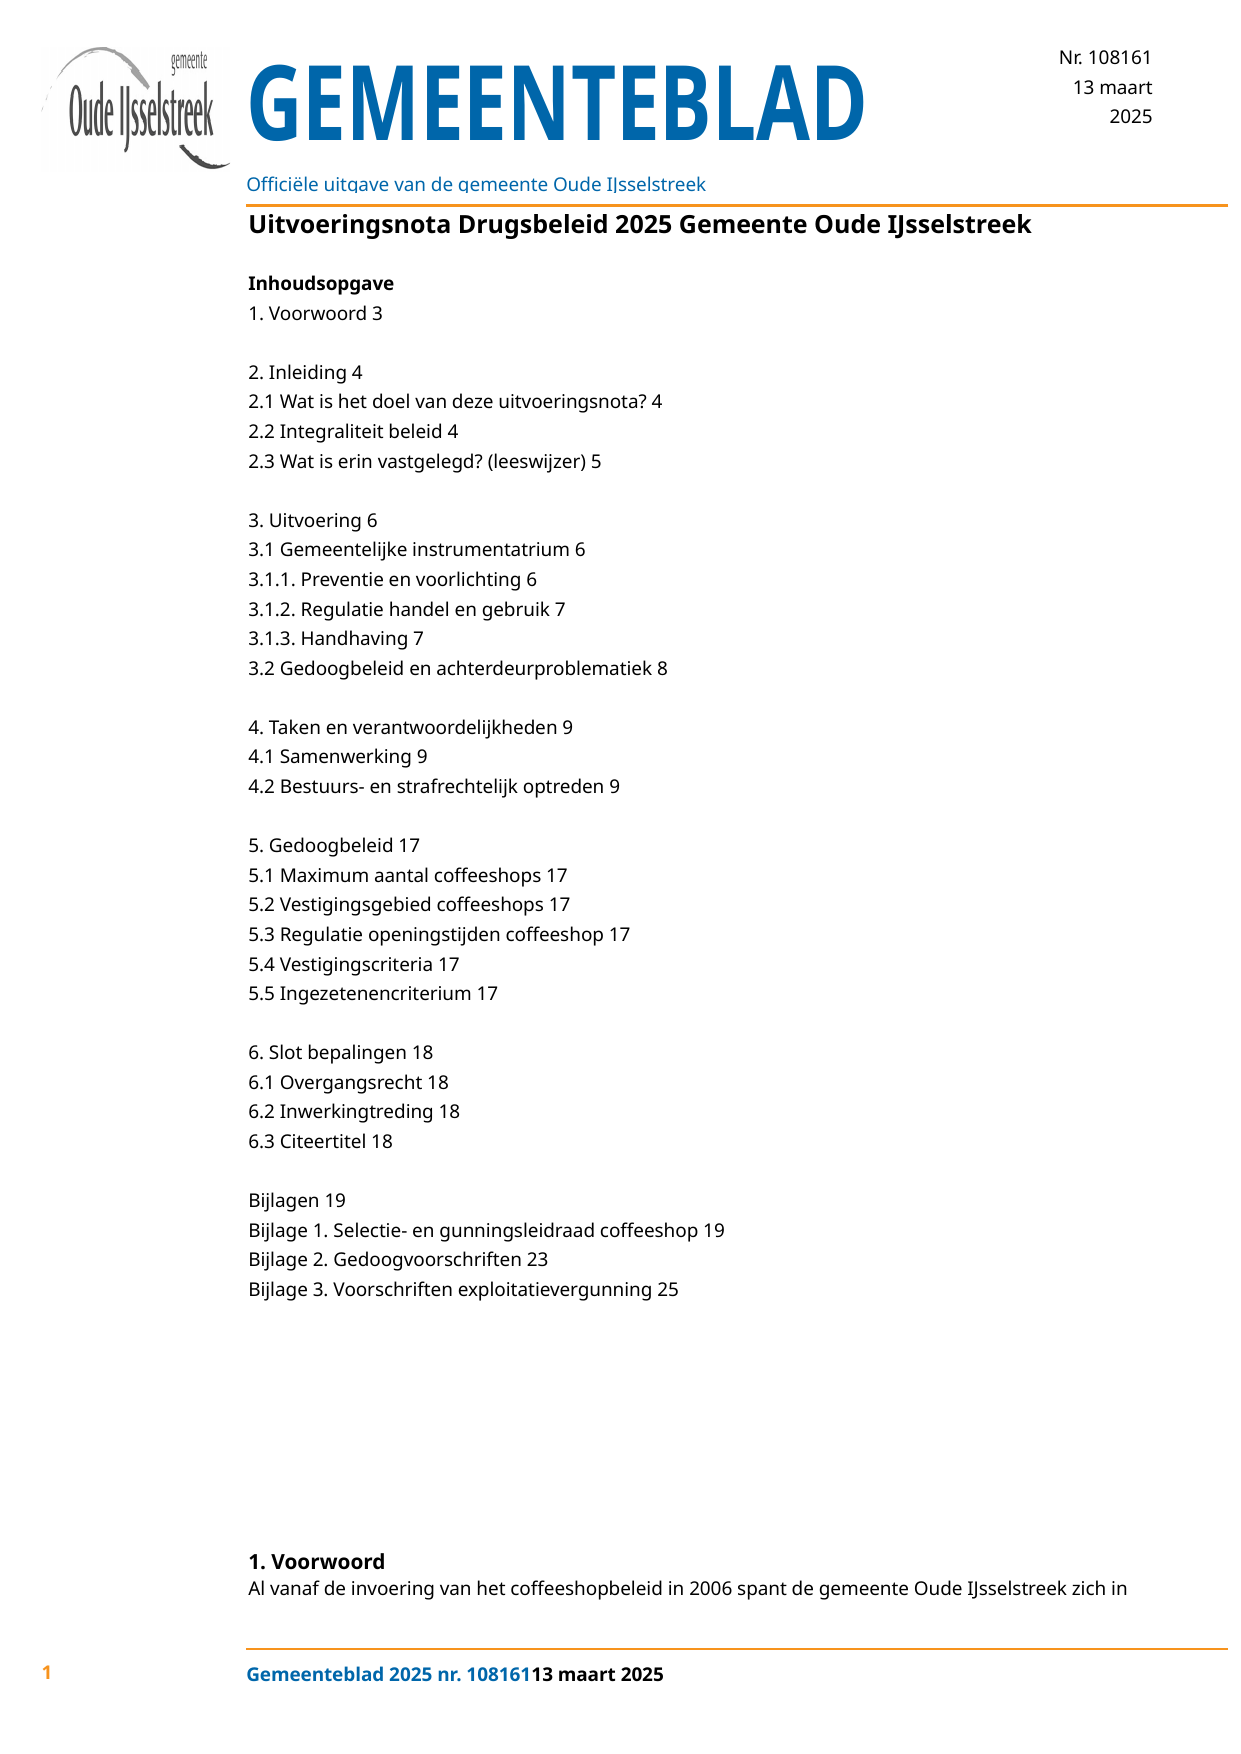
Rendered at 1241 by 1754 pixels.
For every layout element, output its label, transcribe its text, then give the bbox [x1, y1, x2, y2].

text 2.2 Integraliteit beleid 4 [248, 418, 1152, 444]
text 3.2 Gedoogbeleid en achterdeurproblematiek 8 [248, 655, 1152, 681]
text 3.1.1. Preventie en voorlichting 6 [248, 566, 1152, 592]
text 6.2 Inwerkingtreding 18 [248, 1099, 1152, 1124]
text 3.1 Gemeentelijke instrumentatrium 6 [248, 537, 1152, 562]
text 3. Uitvoering 6 [248, 507, 1152, 533]
text 1. Voorwoord [248, 1547, 1152, 1575]
text 4. Taken en verantwoordelijkheden 9 [248, 714, 1152, 740]
text Al vanaf de invoering van het coffeeshopbeleid in 2006 spant de gemeente Oude IJsselstreek zich in [248, 1575, 1152, 1601]
text 2. Inleiding 4 [248, 359, 1152, 385]
picture [41, 47, 231, 172]
text 2.1 Wat is het doel van deze uitvoeringsnota? 4 [248, 389, 1152, 414]
text Inhoudsopgave [248, 270, 1152, 296]
text 4.1 Samenwerking 9 [248, 744, 1152, 769]
text Bijlage 1. Selectie- en gunningsleidraad coffeeshop 19 [248, 1217, 1152, 1243]
text 6. Slot bepalingen 18 [248, 1039, 1152, 1065]
text 5.1 Maximum aantal coffeeshops 17 [248, 862, 1152, 888]
text 6.3 Citeertitel 18 [248, 1128, 1152, 1154]
text 3.1.3. Handhaving 7 [248, 625, 1152, 651]
text 2.3 Wat is erin vastgelegd? (leeswijzer) 5 [248, 448, 1152, 473]
text 1. Voorwoord 3 [248, 300, 1152, 326]
text Bijlage 3. Voorschriften exploitatievergunning 25 [248, 1276, 1152, 1302]
text Uitvoeringsnota Drugsbeleid 2025 Gemeente Oude IJsselstreek [248, 207, 1152, 241]
text Bijlagen 19 [248, 1187, 1152, 1213]
text 5.5 Ingezetenencriterium 17 [248, 980, 1152, 1006]
text 5.4 Vestigingscriteria 17 [248, 951, 1152, 976]
text 5.3 Regulatie openingstijden coffeeshop 17 [248, 921, 1152, 947]
text Bijlage 2. Gedoogvoorschriften 23 [248, 1247, 1152, 1272]
text 6.1 Overgangsrecht 18 [248, 1069, 1152, 1095]
text 4.2 Bestuurs- en strafrechtelijk optreden 9 [248, 773, 1152, 799]
text 3.1.2. Regulatie handel en gebruik 7 [248, 596, 1152, 621]
text 5. Gedoogbeleid 17 [248, 832, 1152, 858]
text 5.2 Vestigingsgebied coffeeshops 17 [248, 892, 1152, 917]
